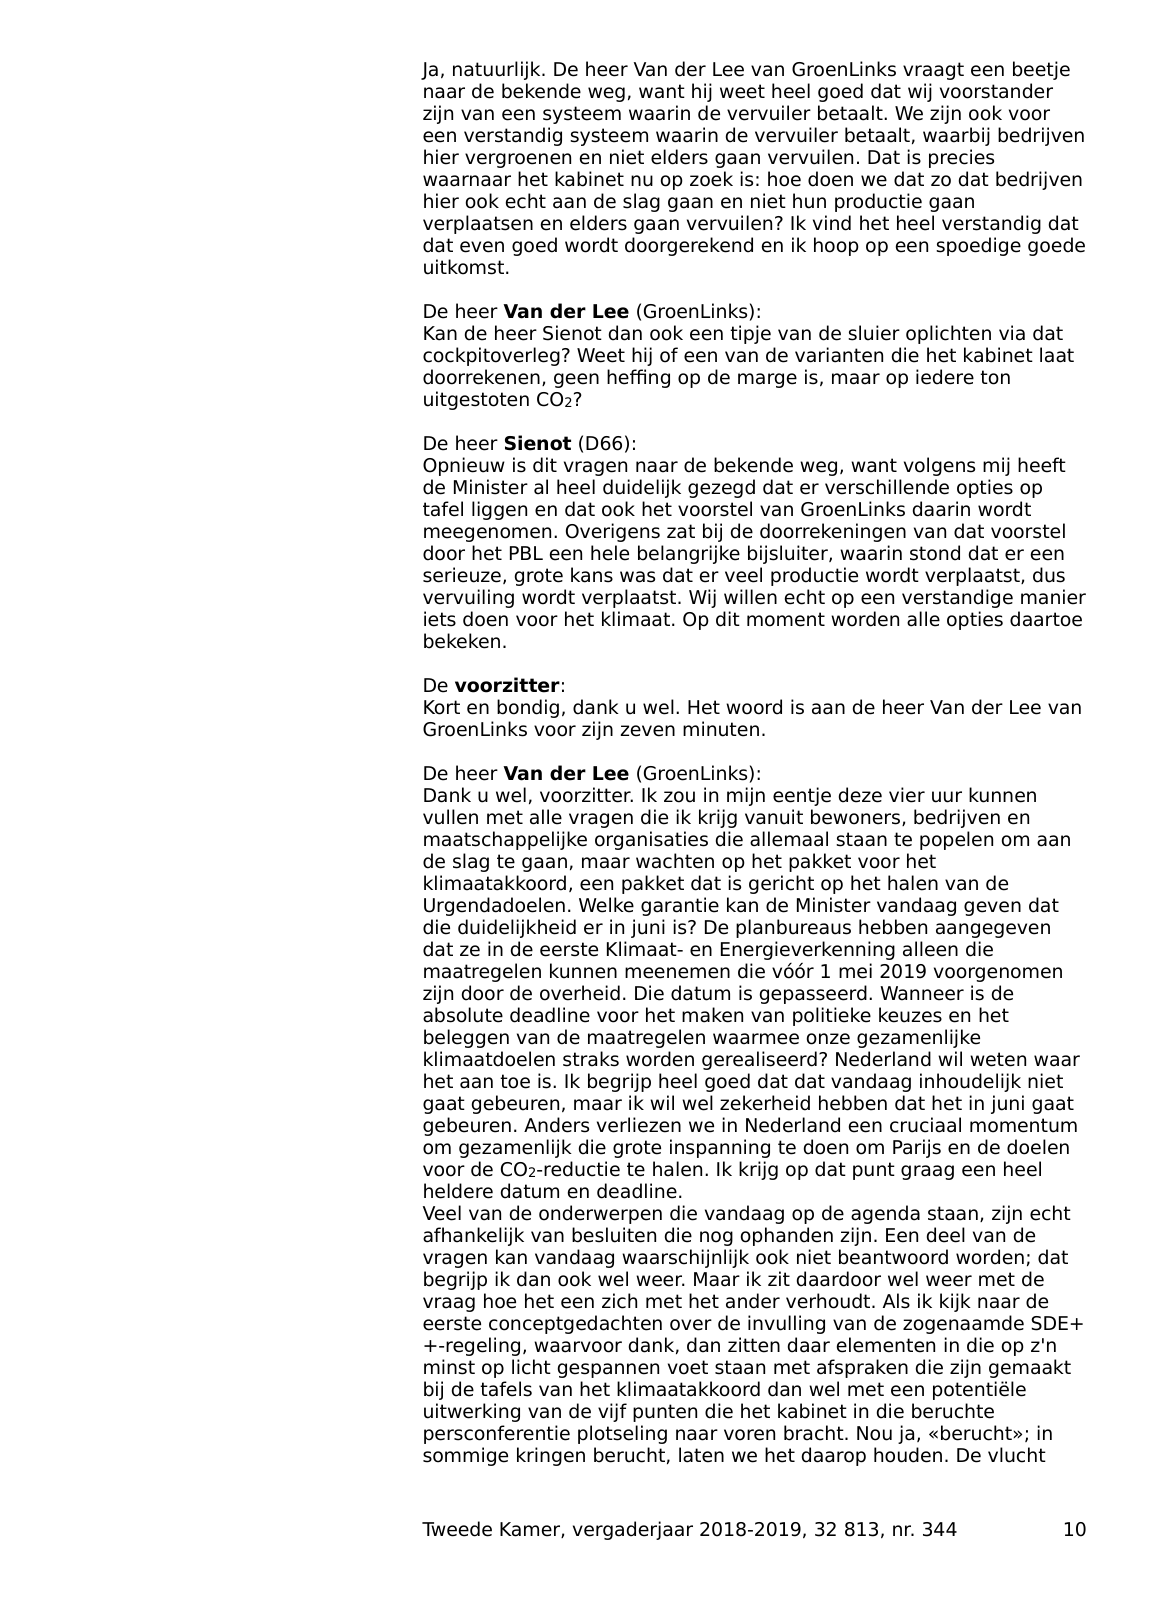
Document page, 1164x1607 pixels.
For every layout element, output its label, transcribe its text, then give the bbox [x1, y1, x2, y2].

text De heer Van der Lee (GroenLinks): [422, 301, 1087, 323]
text De heer Van der Lee (GroenLinks): [422, 763, 1087, 785]
text Kort en bondig, dank u wel. Het woord is aan de heer Van der Lee van GroenLinks voor zijn zeven minuten. [422, 697, 1087, 741]
text Ja, natuurlijk. De heer Van der Lee van GroenLinks vraagt een beetje naar de bekende weg, want hij weet heel goed dat wij voorstander zijn van een systeem waarin de vervuiler betaalt. We zijn ook voor een verstandig systeem waarin de vervuiler betaalt, waarbij bedrijven hier vergroenen en niet elders gaan vervuilen. Dat is precies waarnaar het kabinet nu op zoek is: hoe doen we dat zo dat bedrijven hier ook echt aan de slag gaan en niet hun productie gaan verplaatsen en elders gaan vervuilen? Ik vind het heel verstandig dat dat even goed wordt doorgerekend en ik hoop op een spoedige goede uitkomst. [422, 59, 1087, 279]
text De voorzitter: [422, 675, 1087, 697]
text Kan de heer Sienot dan ook een tipje van de sluier oplichten via dat cockpitoverleg? Weet hij of een van de varianten die het kabinet laat doorrekenen, geen heffing op de marge is, maar op iedere ton uitgestoten CO2? [422, 323, 1087, 411]
text Veel van de onderwerpen die vandaag op de agenda staan, zijn echt afhankelijk van besluiten die nog ophanden zijn. Een deel van de vragen kan vandaag waarschijnlijk ook niet beantwoord worden; dat begrijp ik dan ook wel weer. Maar ik zit daardoor wel weer met de vraag hoe het een zich met het ander verhoudt. Als ik kijk naar de eerste conceptgedachten over de invulling van de zogenaamde SDE++-regeling, waarvoor dank, dan zitten daar elementen in die op z'n minst op licht gespannen voet staan met afspraken die zijn gemaakt bij de tafels van het klimaatakkoord dan wel met een potentiële uitwerking van de vijf punten die het kabinet in die beruchte persconferentie plotseling naar voren bracht. Nou ja, «berucht»; in sommige kringen berucht, laten we het daarop houden. De vlucht [422, 1203, 1087, 1467]
text Opnieuw is dit vragen naar de bekende weg, want volgens mij heeft de Minister al heel duidelijk gezegd dat er verschillende opties op tafel liggen en dat ook het voorstel van GroenLinks daarin wordt meegenomen. Overigens zat bij de doorrekeningen van dat voorstel door het PBL een hele belangrijke bijsluiter, waarin stond dat er een serieuze, grote kans was dat er veel productie wordt verplaatst, dus vervuiling wordt verplaatst. Wij willen echt op een verstandige manier iets doen voor het klimaat. Op dit moment worden alle opties daartoe bekeken. [422, 455, 1087, 653]
text Dank u wel, voorzitter. Ik zou in mijn eentje deze vier uur kunnen vullen met alle vragen die ik krijg vanuit bewoners, bedrijven en maatschappelijke organisaties die allemaal staan te popelen om aan de slag te gaan, maar wachten op het pakket voor het klimaatakkoord, een pakket dat is gericht op het halen van de Urgendadoelen. Welke garantie kan de Minister vandaag geven dat die duidelijkheid er in juni is? De planbureaus hebben aangegeven dat ze in de eerste Klimaat- en Energieverkenning alleen die maatregelen kunnen meenemen die vóór 1 mei 2019 voorgenomen zijn door de overheid. Die datum is gepasseerd. Wanneer is de absolute deadline voor het maken van politieke keuzes en het beleggen van de maatregelen waarmee onze gezamenlijke klimaatdoelen straks worden gerealiseerd? Nederland wil weten waar het aan toe is. Ik begrijp heel goed dat dat vandaag inhoudelijk niet gaat gebeuren, maar ik wil wel zekerheid hebben dat het in juni gaat gebeuren. Anders verliezen we in Nederland een cruciaal momentum om gezamenlijk die grote inspanning te doen om Parijs en de doelen voor de CO2-reductie te halen. Ik krijg op dat punt graag een heel heldere datum en deadline. [422, 785, 1087, 1203]
text De heer Sienot (D66): [422, 433, 1087, 455]
